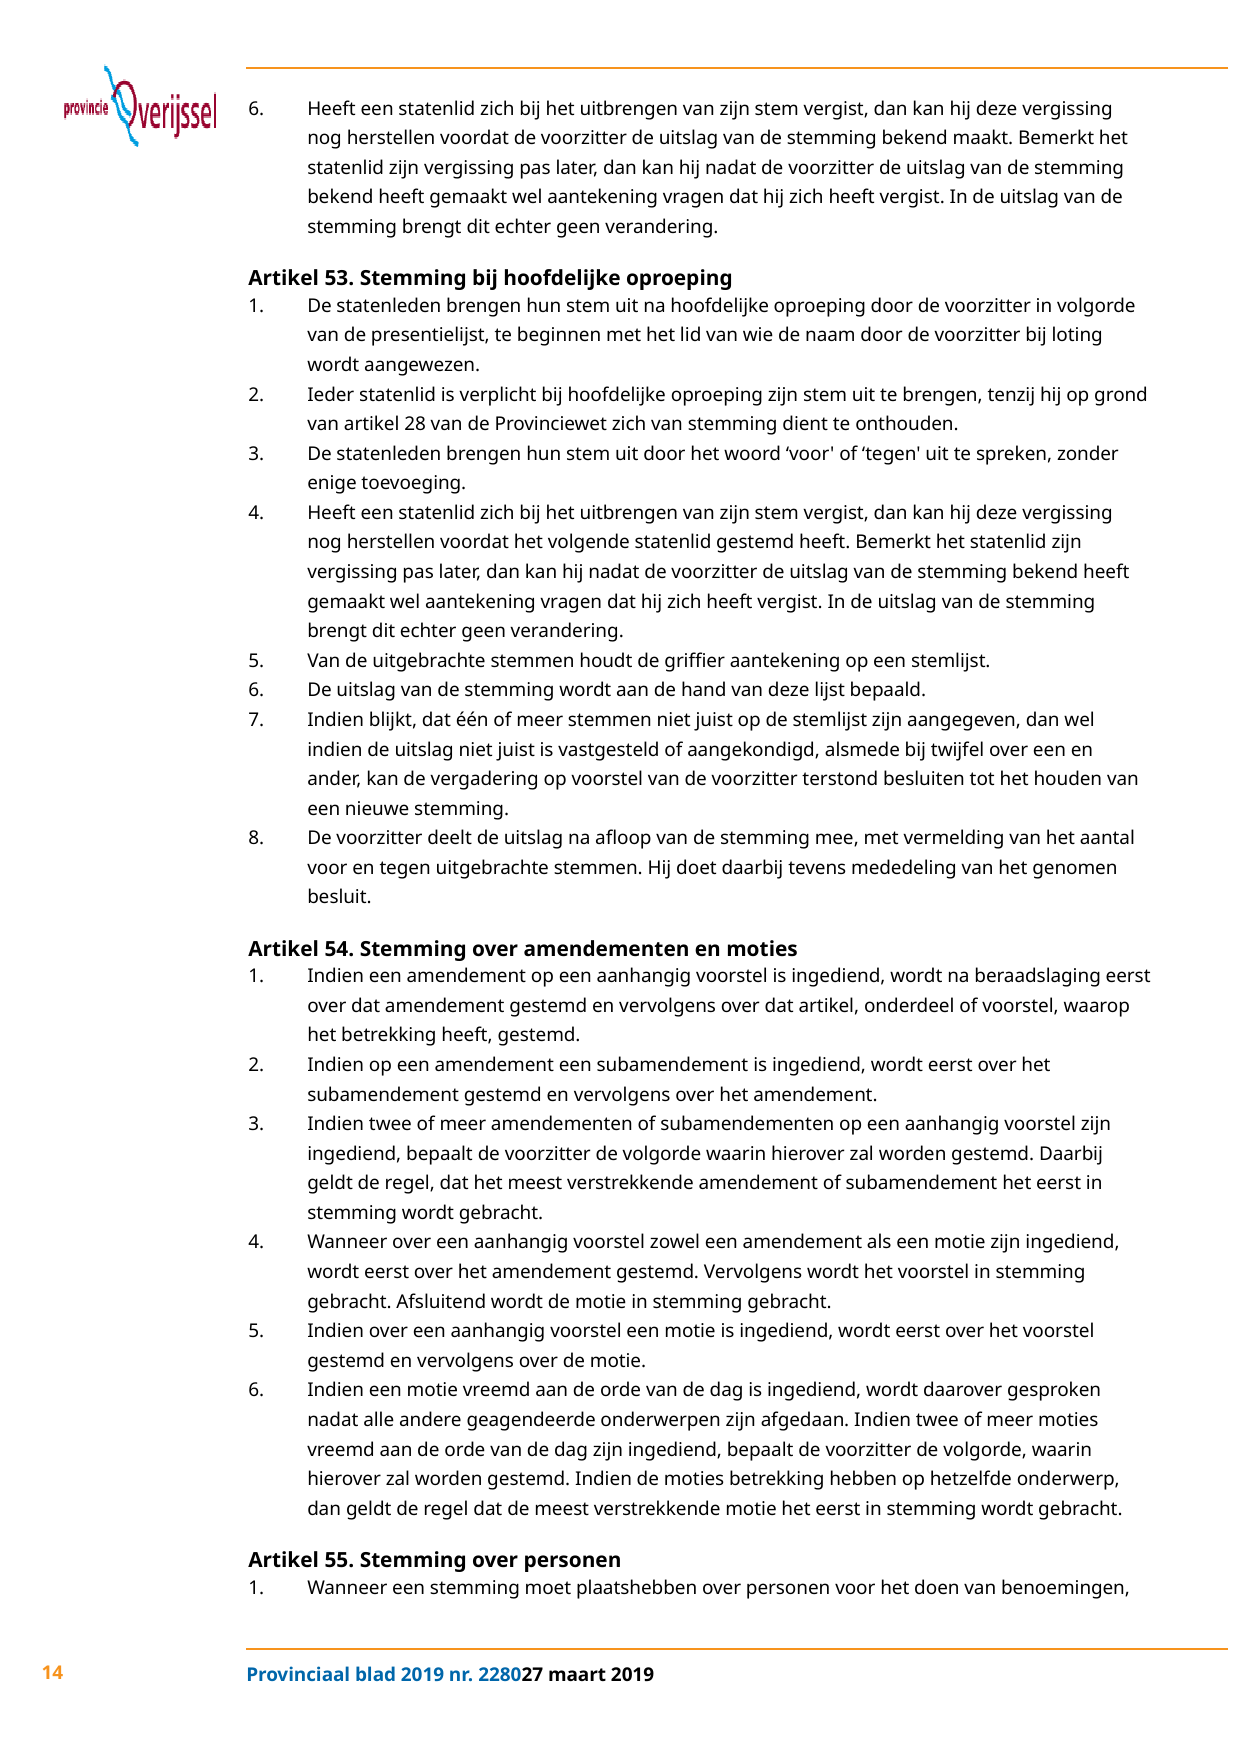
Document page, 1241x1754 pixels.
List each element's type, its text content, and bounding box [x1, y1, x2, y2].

list Indien een amendement op een aanhangig voorstel is ingediend, wordt na beraadslaging eerst over dat amendement gestemd en vervolgens over dat artikel, onderdeel of voorstel, waarop het betrekking heeft, gestemd. [248, 962, 1152, 1047]
text Artikel 54. Stemming over amendementen en moties [248, 934, 1152, 962]
list Indien op een amendement een subamendement is ingediend, wordt eerst over het subamendement gestemd en vervolgens over het amendement. [248, 1051, 1152, 1107]
list Wanneer een stemming moet plaatshebben over personen voor het doen van benoemingen, [248, 1574, 1152, 1599]
list Heeft een statenlid zich bij het uitbrengen van zijn stem vergist, dan kan hij deze vergissing nog herstellen voordat het volgende statenlid gestemd heeft. Bemerkt het statenlid zijn vergissing pas later, dan kan hij nadat de voorzitter de uitslag van de stemming bekend heeft gemaakt wel aantekening vragen dat hij zich heeft vergist. In de uitslag van de stemming brengt dit echter geen verandering. [248, 499, 1152, 643]
list De statenleden brengen hun stem uit door het woord ‘voor' of ‘tegen' uit te spreken, zonder enige toevoeging. [248, 440, 1152, 495]
list De uitslag van de stemming wordt aan de hand van deze lijst bepaald. [248, 677, 1152, 702]
text Artikel 53. Stemming bij hoofdelijke oproeping [248, 263, 1152, 292]
list Indien blijkt, dat één of meer stemmen niet juist op de stemlijst zijn aangegeven, dan wel indien de uitslag niet juist is vastgesteld of aangekondigd, alsmede bij twijfel over een en ander, kan de vergadering op voorstel van de voorzitter terstond besluiten tot het houden van een nieuwe stemming. [248, 706, 1152, 821]
list Heeft een statenlid zich bij het uitbrengen van zijn stem vergist, dan kan hij deze vergissing nog herstellen voordat de voorzitter de uitslag van de stemming bekend maakt. Bemerkt het statenlid zijn vergissing pas later, dan kan hij nadat de voorzitter de uitslag van de stemming bekend heeft gemaakt wel aantekening vragen dat hij zich heeft vergist. In de uitslag van de stemming brengt dit echter geen verandering. [248, 95, 1152, 239]
list Indien een motie vreemd aan de orde van de dag is ingediend, wordt daarover gesproken nadat alle andere geagendeerde onderwerpen zijn afgedaan. Indien twee of meer moties vreemd aan de orde van de dag zijn ingediend, bepaalt de voorzitter de volgorde, waarin hierover zal worden gestemd. Indien de moties betrekking hebben op hetzelfde onderwerp, dan geldt de regel dat de meest verstrekkende motie het eerst in stemming wordt gebracht. [248, 1377, 1152, 1521]
list Indien twee of meer amendementen of subamendementen op een aanhangig voorstel zijn ingediend, bepaalt de voorzitter de volgorde waarin hierover zal worden gestemd. Daarbij geldt de regel, dat het meest verstrekkende amendement of subamendement het eerst in stemming wordt gebracht. [248, 1110, 1152, 1225]
list Indien over een aanhangig voorstel een motie is ingediend, wordt eerst over het voorstel gestemd en vervolgens over de motie. [248, 1317, 1152, 1373]
list Van de uitgebrachte stemmen houdt de griffier aantekening op een stemlijst. [248, 647, 1152, 673]
text Artikel 55. Stemming over personen [248, 1545, 1152, 1574]
picture [41, 47, 231, 172]
list Wanneer over een aanhangig voorstel zowel een amendement als een motie zijn ingediend, wordt eerst over het amendement gestemd. Vervolgens wordt het voorstel in stemming gebracht. Afsluitend wordt de motie in stemming gebracht. [248, 1229, 1152, 1314]
list Ieder statenlid is verplicht bij hoofdelijke oproeping zijn stem uit te brengen, tenzij hij op grond van artikel 28 van de Provinciewet zich van stemming dient te onthouden. [248, 381, 1152, 436]
list De statenleden brengen hun stem uit na hoofdelijke oproeping door de voorzitter in volgorde van de presentielijst, te beginnen met het lid van wie de naam door de voorzitter bij loting wordt aangewezen. [248, 292, 1152, 377]
list De voorzitter deelt de uitslag na afloop van de stemming mee, met vermelding van het aantal voor en tegen uitgebrachte stemmen. Hij doet daarbij tevens mededeling van het genomen besluit. [248, 824, 1152, 909]
